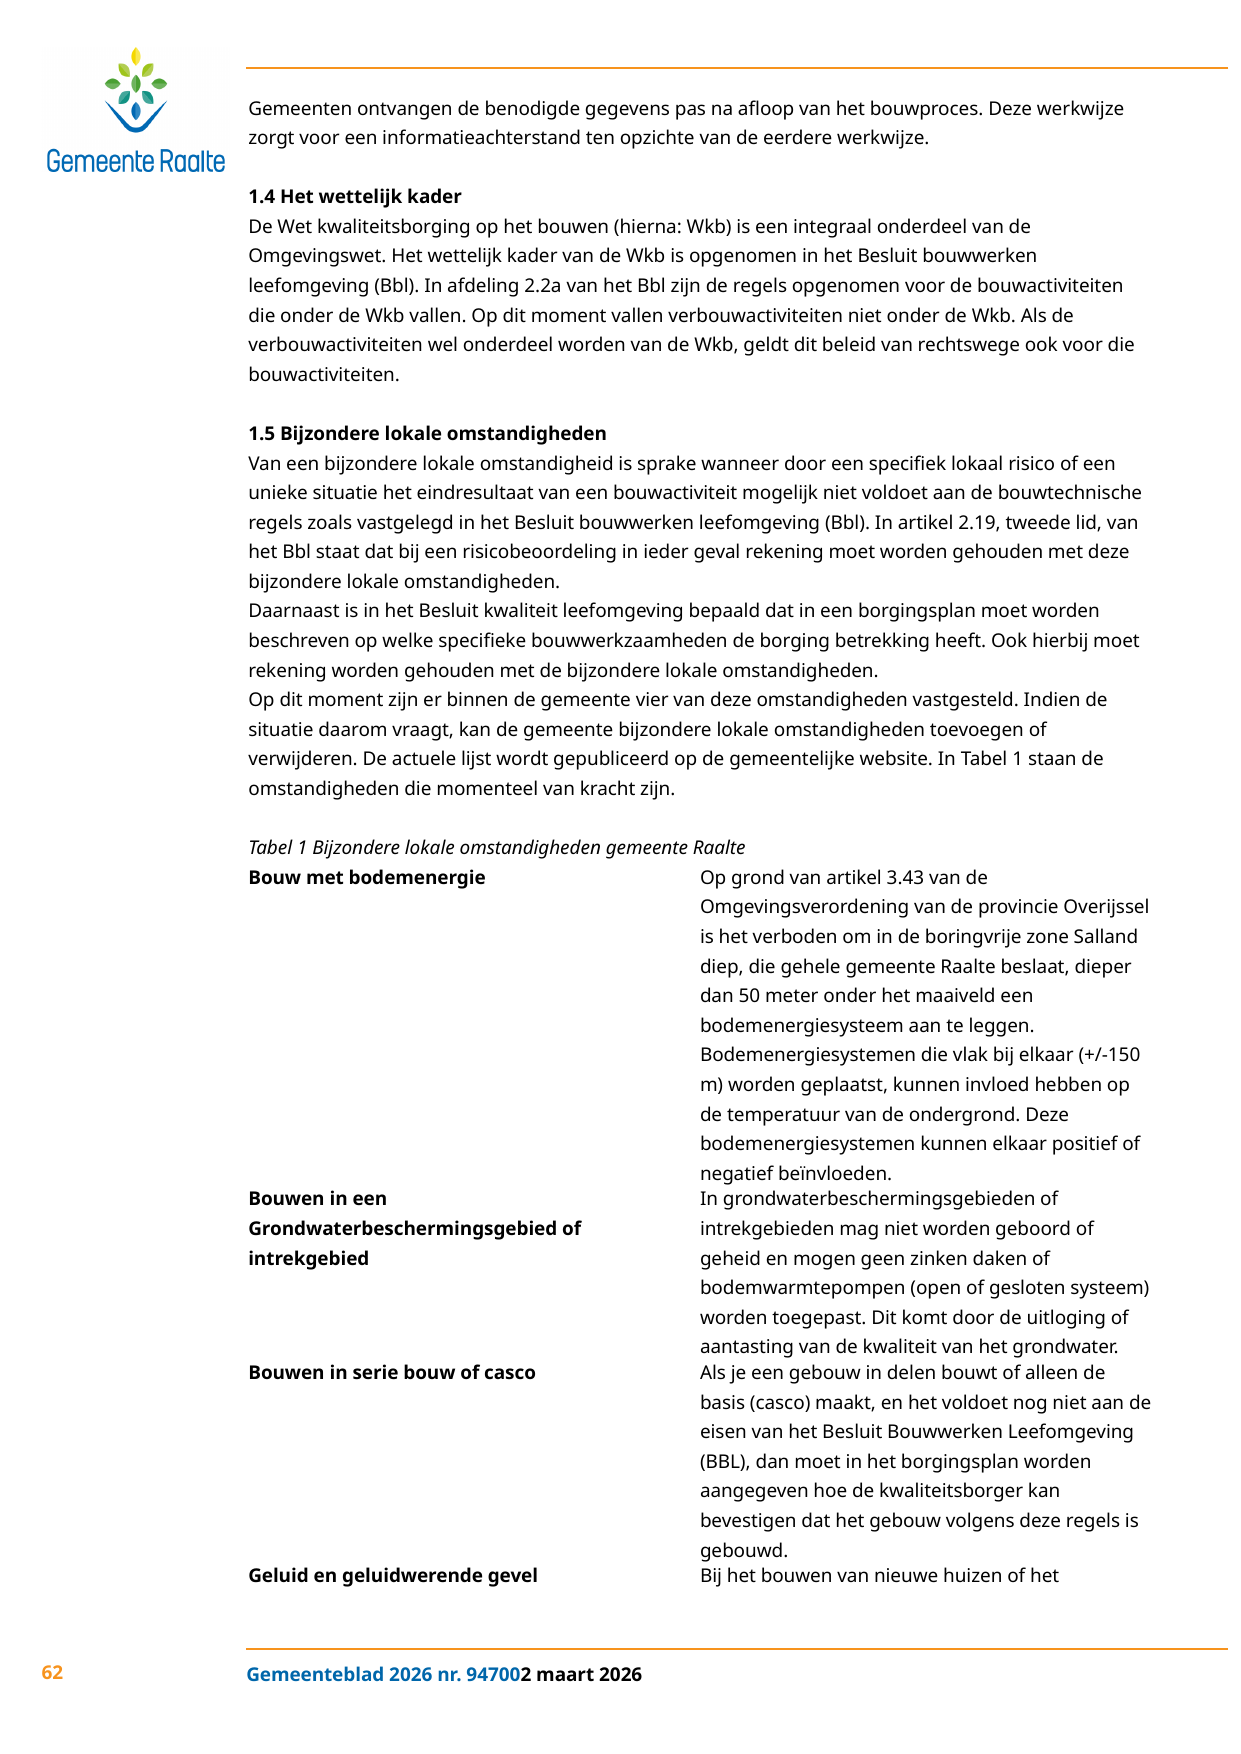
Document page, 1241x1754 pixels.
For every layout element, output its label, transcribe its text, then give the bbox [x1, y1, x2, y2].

text Van een bijzondere lokale omstandigheid is sprake wanneer door een specifiek lokaal risico of een unieke situatie het eindresultaat van een bouwactiviteit mogelijk niet voldoet aan de bouwtechnische regels zoals vastgelegd in het Besluit bouwwerken leefomgeving (Bbl). In artikel 2.19, tweede lid, van het Bbl staat dat bij een risicobeoordeling in ieder geval rekening moet worden gehouden met deze bijzondere lokale omstandigheden. [248, 450, 1152, 594]
text De Wet kwaliteitsborging op het bouwen (hierna: Wkb) is een integraal onderdeel van de Omgevingswet. Het wettelijk kader van de Wkb is opgenomen in het Besluit bouwwerken leefomgeving (Bbl). In afdeling 2.2a van het Bbl zijn de regels opgenomen voor de bouwactiviteiten die onder de Wkb vallen. Op dit moment vallen verbouwactiviteiten niet onder de Wkb. Als de verbouwactiviteiten wel onderdeel worden van de Wkb, geldt dit beleid van rechtswege ook voor die bouwactiviteiten. [248, 213, 1152, 387]
table_cell In grondwaterbeschermingsgebieden of intrekgebieden mag niet worden geboord of geheid en mogen geen zinken daken of bodemwarmtepompen (open of gesloten systeem) worden toegepast. Dit komt door de uitloging of aantasting van de kwaliteit van het grondwater. [700, 1186, 1152, 1359]
text Gemeenten ontvangen de benodigde gegevens pas na afloop van het bouwproces. Deze werkwijze zorgt voor een informatieachterstand ten opzichte van de eerdere werkwijze. [248, 95, 1152, 150]
picture [41, 47, 231, 172]
text Op dit moment zijn er binnen de gemeente vier van deze omstandigheden vastgesteld. Indien de situatie daarom vraagt, kan de gemeente bijzondere lokale omstandigheden toevoegen of verwijderen. De actuele lijst wordt gepubliceerd op de gemeentelijke website. In Tabel 1 staan de omstandigheden die momenteel van kracht zijn. [248, 686, 1152, 801]
table_cell Geluid en geluidwerende gevel [248, 1563, 700, 1588]
text Daarnaast is in het Besluit kwaliteit leefomgeving bepaald dat in een borgingsplan moet worden beschreven op welke specifieke bouwwerkzaamheden de borging betrekking heeft. Ook hierbij moet rekening worden gehouden met de bijzondere lokale omstandigheden. [248, 598, 1152, 683]
table_header Op grond van artikel 3.43 van de Omgevingsverordening van de provincie Overijssel is het verboden om in de boringvrije zone Salland diep, die gehele gemeente Raalte beslaat, dieper dan 50 meter onder het maaiveld een bodemenergiesysteem aan te leggen. Bodemenergiesystemen die vlak bij elkaar (+/-150 m) worden geplaatst, kunnen invloed hebben op de temperatuur van de ondergrond. Deze bodemenergiesystemen kunnen elkaar positief of negatief beïnvloeden. [700, 864, 1152, 1186]
text Tabel 1 Bijzondere lokale omstandigheden gemeente Raalte [248, 834, 1152, 860]
table_cell Bouwen in serie bouw of casco [248, 1359, 700, 1562]
text 1.5 Bijzondere lokale omstandigheden [248, 420, 1152, 446]
table_header Bouw met bodemenergie [248, 864, 700, 1186]
table_cell Bouwen in een Grondwaterbeschermingsgebied of intrekgebied [248, 1186, 700, 1359]
text 1.4 Het wettelijk kader [248, 183, 1152, 209]
table_cell Bij het bouwen van nieuwe huizen of het [700, 1563, 1152, 1588]
table_cell Als je een gebouw in delen bouwt of alleen de basis (casco) maakt, en het voldoet nog niet aan de eisen van het Besluit Bouwwerken Leefomgeving (BBL), dan moet in het borgingsplan worden aangegeven hoe de kwaliteitsborger kan bevestigen dat het gebouw volgens deze regels is gebouwd. [700, 1359, 1152, 1562]
